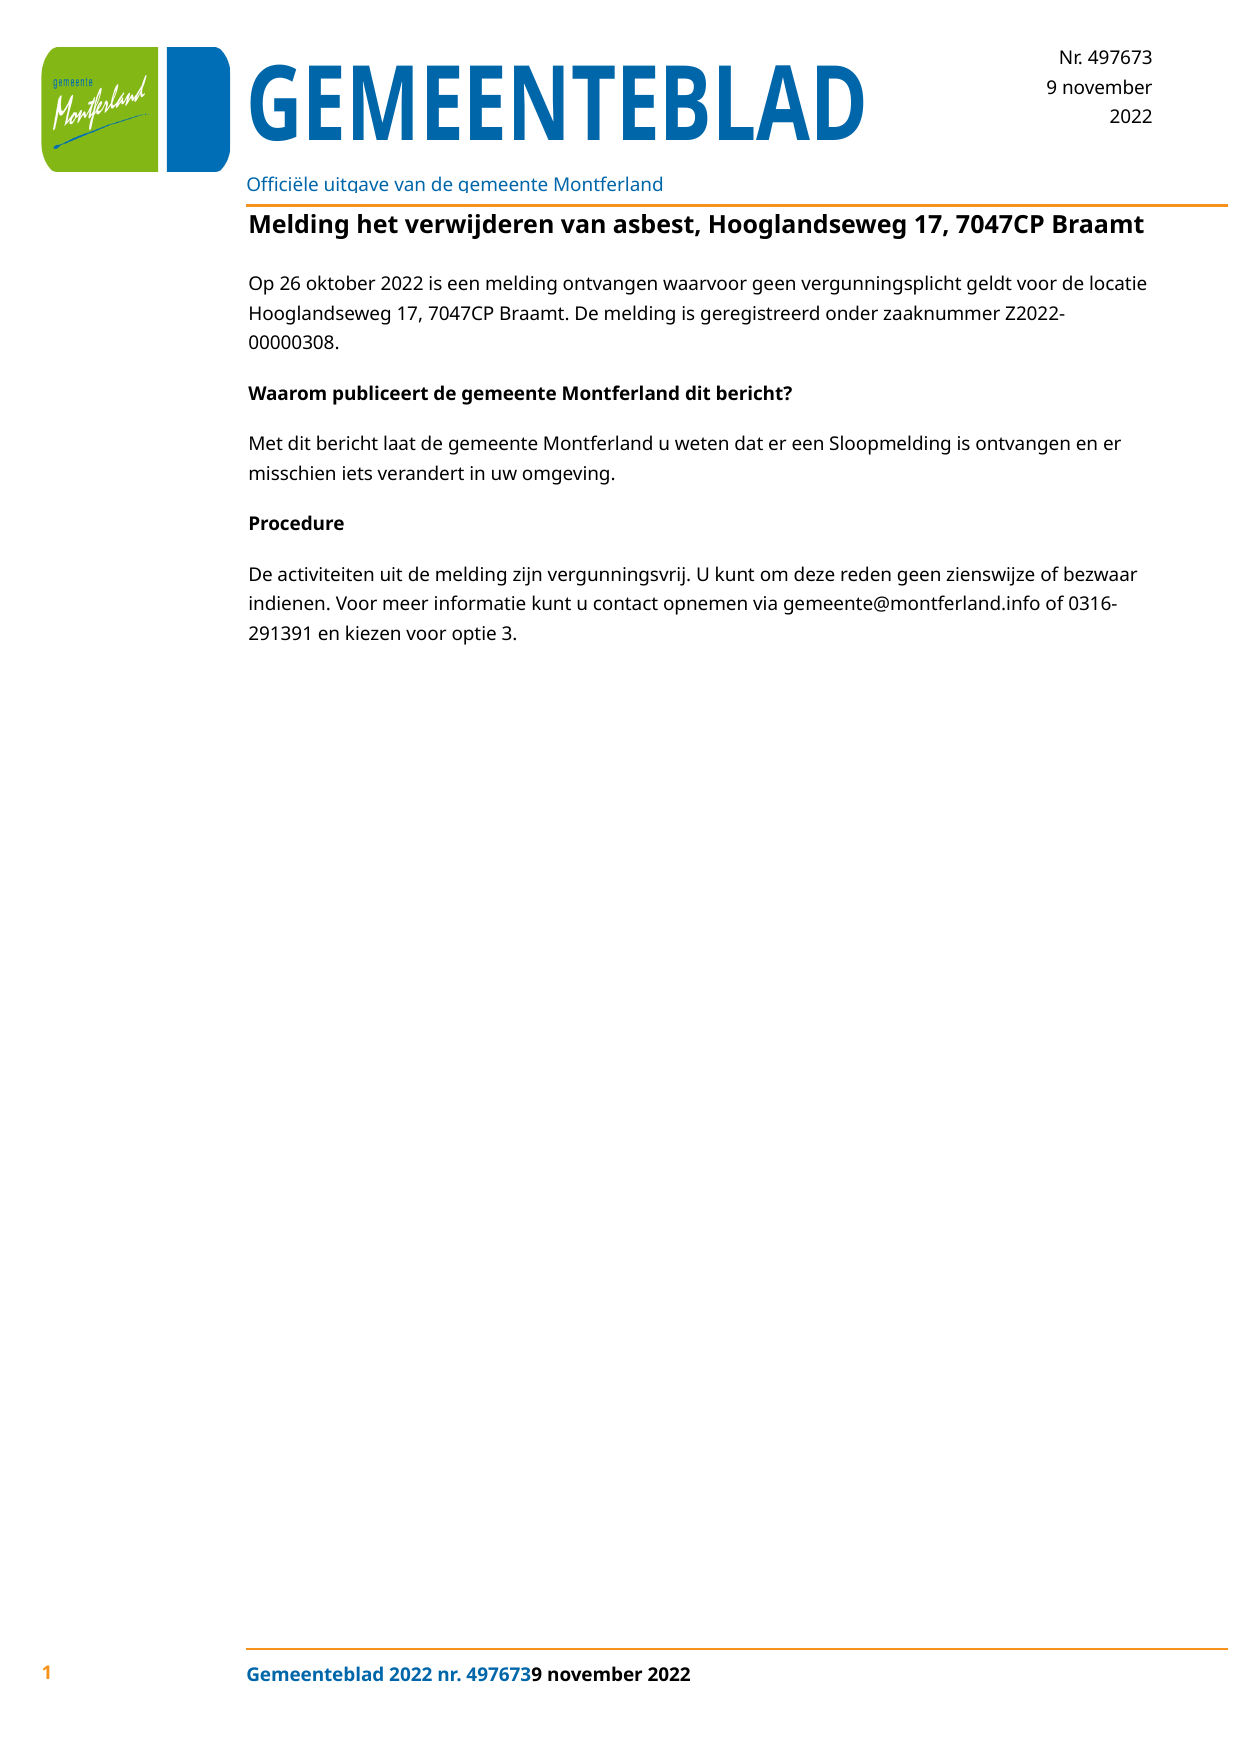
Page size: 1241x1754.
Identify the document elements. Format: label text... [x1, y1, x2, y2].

picture [41, 47, 231, 172]
text Melding het verwijderen van asbest, Hooglandseweg 17, 7047CP Braamt [248, 207, 1152, 241]
text Procedure [248, 510, 1152, 536]
text Op 26 oktober 2022 is een melding ontvangen waarvoor geen vergunningsplicht geldt voor de locatie Hooglandseweg 17, 7047CP Braamt. De melding is geregistreerd onder zaaknummer Z2022-00000308. [248, 270, 1152, 355]
text Met dit bericht laat de gemeente Montferland u weten dat er een Sloopmelding is ontvangen en er misschien iets verandert in uw omgeving. [248, 430, 1152, 486]
text De activiteiten uit de melding zijn vergunningsvrij. U kunt om deze reden geen zienswijze of bezwaar indienen. Voor meer informatie kunt u contact opnemen via gemeente@montferland.info of 0316-291391 en kiezen voor optie 3. [248, 561, 1152, 646]
text Waarom publiceert de gemeente Montferland dit bericht? [248, 380, 1152, 406]
